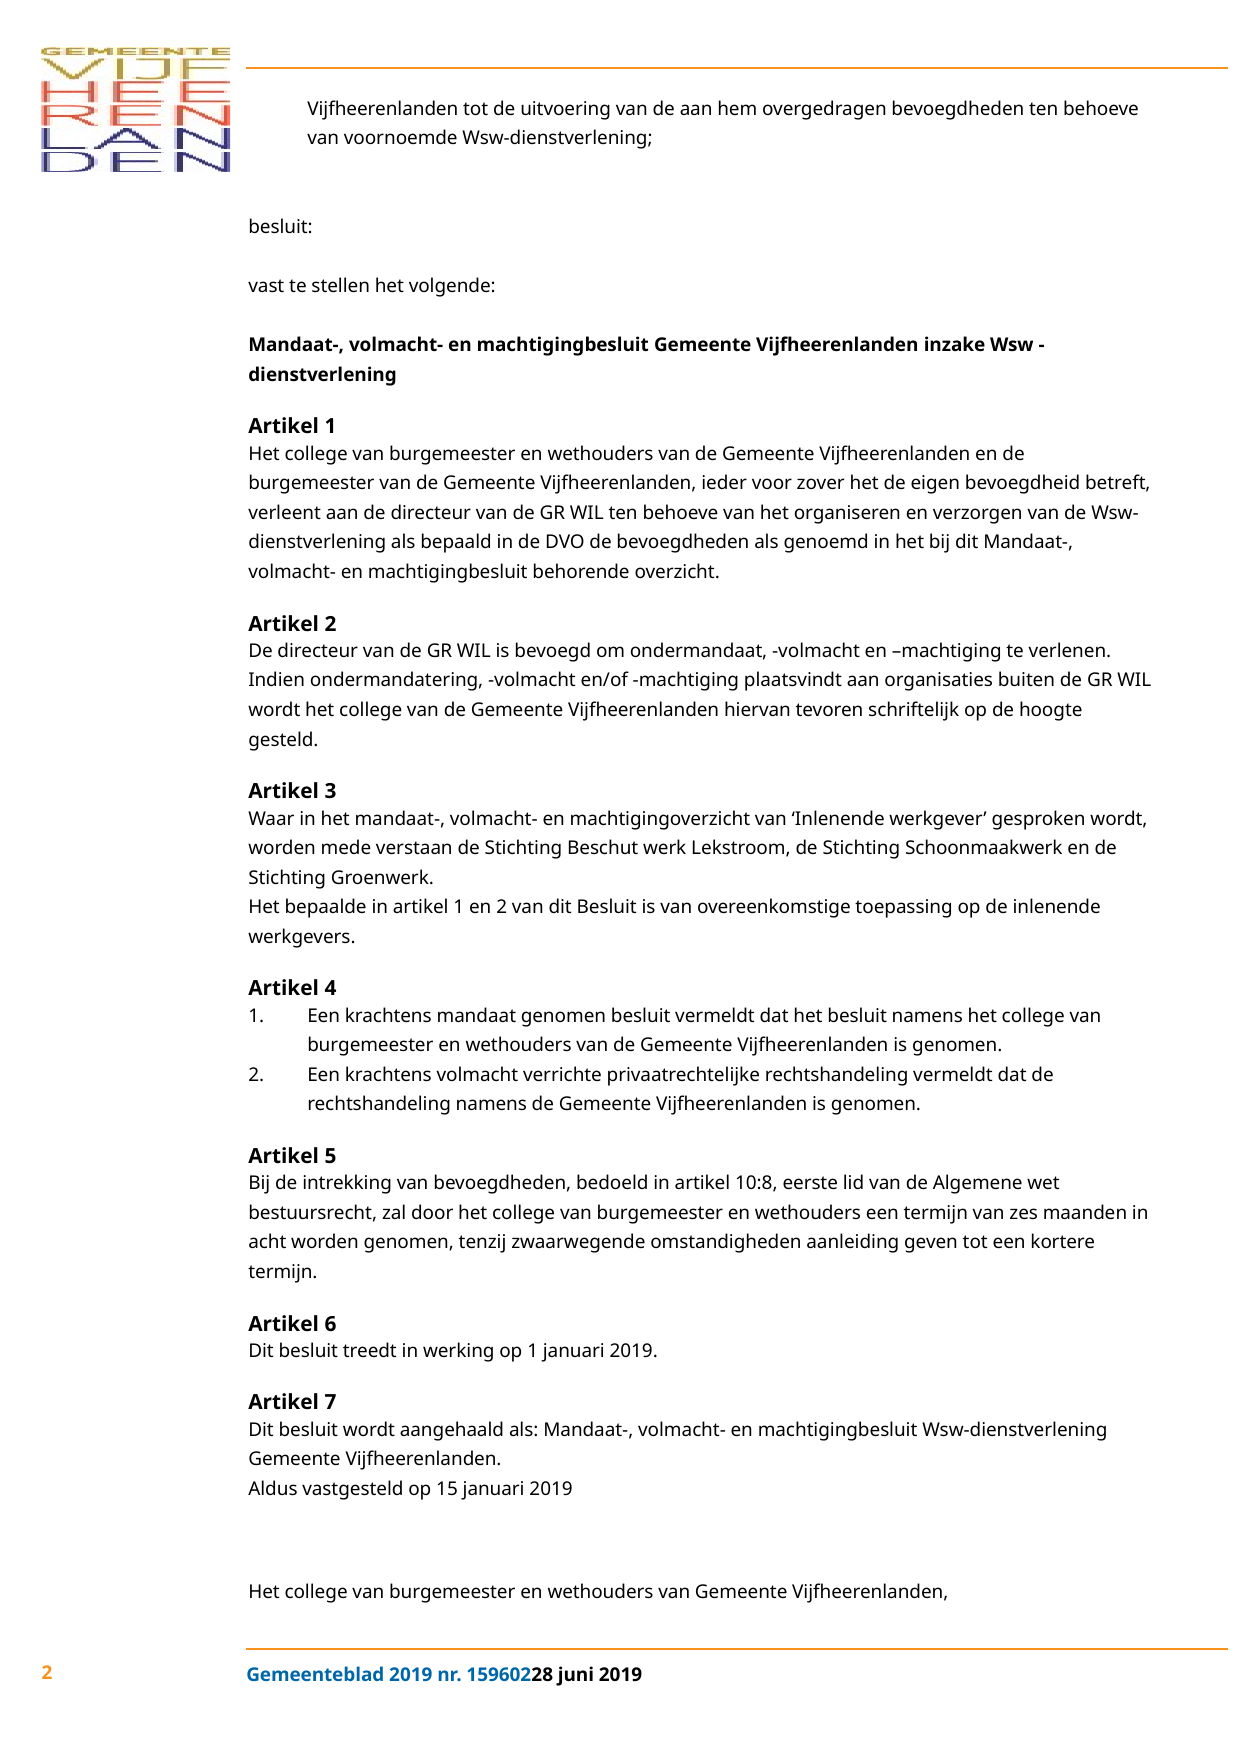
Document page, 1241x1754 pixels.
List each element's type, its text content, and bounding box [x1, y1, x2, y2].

text Artikel 6 [248, 1309, 1152, 1337]
text De directeur van de GR WIL is bevoegd om ondermandaat, -volmacht en –machtiging te verlenen. Indien ondermandatering, -volmacht en/of -machtiging plaatsvindt aan organisaties buiten de GR WIL wordt het college van de Gemeente Vijfheerenlanden hiervan tevoren schriftelijk op de hoogte gesteld. [248, 637, 1152, 752]
text vast te stellen het volgende: [248, 272, 1152, 298]
picture [41, 47, 231, 172]
text Mandaat-, volmacht- en machtigingbesluit Gemeente Vijfheerenlanden inzake Wsw -dienstverlening [248, 331, 1152, 387]
text Het college van burgemeester en wethouders van Gemeente Vijfheerenlanden, [248, 1578, 1152, 1604]
text Artikel 5 [248, 1141, 1152, 1169]
text Aldus vastgesteld op 15 januari 2019 [248, 1475, 1152, 1501]
text Artikel 2 [248, 609, 1152, 637]
text Het bepaalde in artikel 1 en 2 van dit Besluit is van overeenkomstige toepassing op de inlenende werkgevers. [248, 893, 1152, 949]
text Dit besluit wordt aangehaald als: Mandaat-, volmacht- en machtigingbesluit Wsw-dienstverlening Gemeente Vijfheerenlanden. [248, 1416, 1152, 1471]
text Artikel 1 [248, 411, 1152, 440]
text Artikel 4 [248, 973, 1152, 1002]
text Waar in het mandaat-, volmacht- en machtigingoverzicht van ‘Inlenende werkgever’ gesproken wordt, worden mede verstaan de Stichting Beschut werk Lekstroom, de Stichting Schoonmaakwerk en de Stichting Groenwerk. [248, 805, 1152, 889]
list Een krachtens mandaat genomen besluit vermeldt dat het besluit namens het college van burgemeester en wethouders van de Gemeente Vijfheerenlanden is genomen. [248, 1002, 1152, 1057]
text Artikel 7 [248, 1387, 1152, 1416]
text Artikel 3 [248, 776, 1152, 805]
text Dit besluit treedt in werking op 1 januari 2019. [248, 1337, 1152, 1363]
list Een krachtens volmacht verrichte privaatrechtelijke rechtshandeling vermeldt dat de rechtshandeling namens de Gemeente Vijfheerenlanden is genomen. [248, 1061, 1152, 1116]
list Vijfheerenlanden tot de uitvoering van de aan hem overgedragen bevoegdheden ten behoeve van voornoemde Wsw-dienstverlening; [248, 95, 1152, 150]
text Het college van burgemeester en wethouders van de Gemeente Vijfheerenlanden en de burgemeester van de Gemeente Vijfheerenlanden, ieder voor zover het de eigen bevoegdheid betreft, verleent aan de directeur van de GR WIL ten behoeve van het organiseren en verzorgen van de Wsw-dienstverlening als bepaald in de DVO de bevoegdheden als genoemd in het bij dit Mandaat-, volmacht- en machtigingbesluit behorende overzicht. [248, 440, 1152, 584]
text besluit: [248, 213, 1152, 239]
text Bij de intrekking van bevoegdheden, bedoeld in artikel 10:8, eerste lid van de Algemene wet bestuursrecht, zal door het college van burgemeester en wethouders een termijn van zes maanden in acht worden genomen, tenzij zwaarwegende omstandigheden aanleiding geven tot een kortere termijn. [248, 1169, 1152, 1284]
